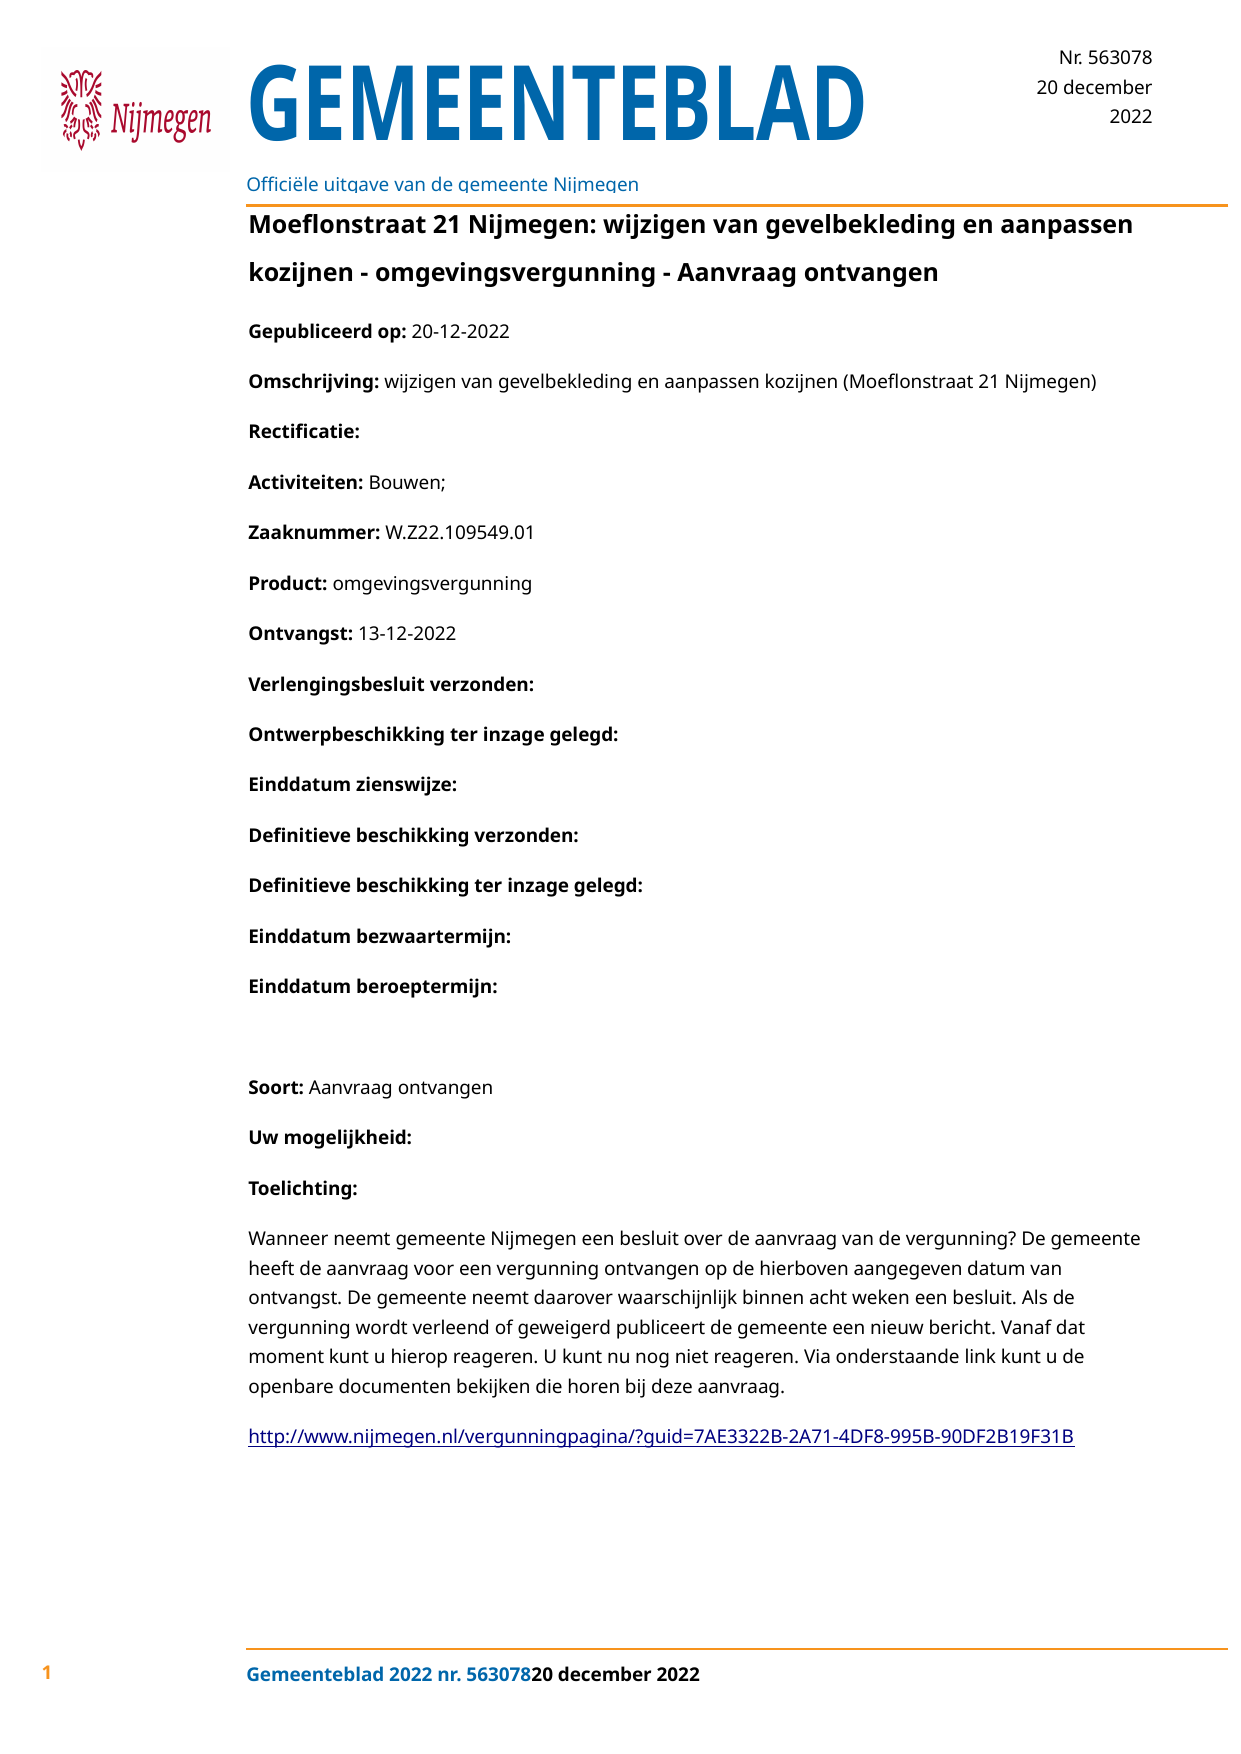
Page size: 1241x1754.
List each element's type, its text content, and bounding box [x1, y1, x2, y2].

text Toelichting: [248, 1175, 1152, 1201]
text Product: omgevingsvergunning [248, 570, 1152, 596]
text Omschrijving: wijzigen van gevelbekleding en aanpassen kozijnen (Moeflonstraat 21 Nijmegen) [248, 368, 1152, 394]
text Einddatum bezwaartermijn: [248, 923, 1152, 949]
text Einddatum beroeptermijn: [248, 973, 1152, 999]
text Rectificatie: [248, 419, 1152, 444]
text Einddatum zienswijze: [248, 772, 1152, 797]
text Uw mogelijkheid: [248, 1124, 1152, 1150]
text Zaaknummer: W.Z22.109549.01 [248, 519, 1152, 545]
text Activiteiten: Bouwen; [248, 469, 1152, 495]
text Moeflonstraat 21 Nijmegen: wijzigen van gevelbekleding en aanpassen kozijnen - omgevingsvergunning - Aanvraag ontvangen [248, 207, 1152, 288]
text Ontwerpbeschikking ter inzage gelegd: [248, 721, 1152, 747]
picture [41, 47, 231, 172]
text Definitieve beschikking verzonden: [248, 822, 1152, 848]
text Gepubliceerd op: 20-12-2022 [248, 318, 1152, 344]
text Soort: Aanvraag ontvangen [248, 1074, 1152, 1100]
text Verlengingsbesluit verzonden: [248, 671, 1152, 697]
text Wanneer neemt gemeente Nijmegen een besluit over de aanvraag van de vergunning? De gemeente heeft de aanvraag voor een vergunning ontvangen op de hierboven aangegeven datum van ontvangst. De gemeente neemt daarover waarschijnlijk binnen acht weken een besluit. Als de vergunning wordt verleend of geweigerd publiceert de gemeente een nieuw bericht. Vanaf dat moment kunt u hierop reageren. U kunt nu nog niet reageren. Via onderstaande link kunt u de openbare documenten bekijken die horen bij deze aanvraag. [248, 1225, 1152, 1399]
text Ontvangst: 13-12-2022 [248, 620, 1152, 646]
text http://www.nijmegen.nl/vergunningpagina/?guid=7AE3322B-2A71-4DF8-995B-90DF2B19F31B [248, 1424, 1152, 1449]
text Definitieve beschikking ter inzage gelegd: [248, 872, 1152, 898]
